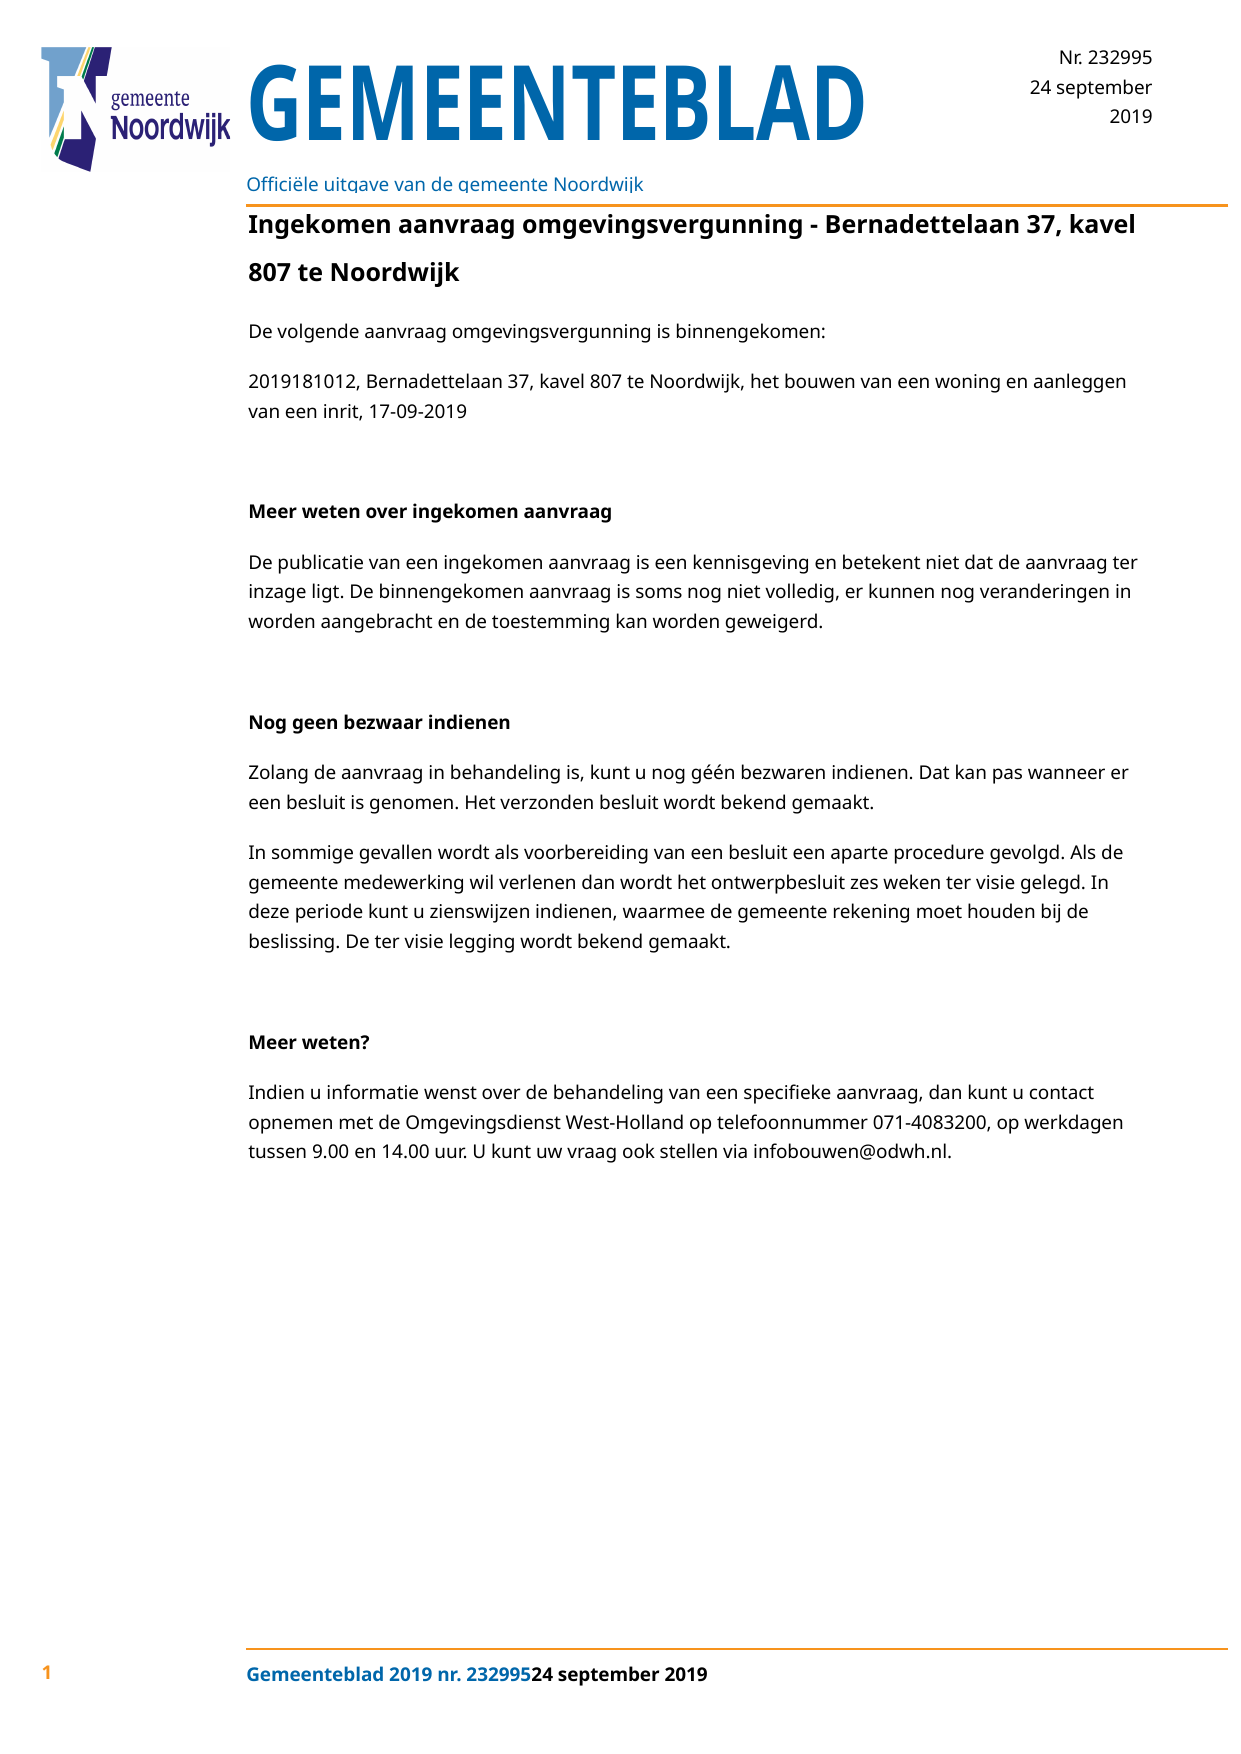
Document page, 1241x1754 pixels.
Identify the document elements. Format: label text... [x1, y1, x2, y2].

text In sommige gevallen wordt als voorbereiding van een besluit een aparte procedure gevolgd. Als de gemeente medewerking wil verlenen dan wordt het ontwerpbesluit zes weken ter visie gelegd. In deze periode kunt u zienswijzen indienen, waarmee de gemeente rekening moet houden bij de beslissing. De ter visie legging wordt bekend gemaakt. [248, 839, 1152, 954]
text 2019181012, Bernadettelaan 37, kavel 807 te Noordwijk, het bouwen van een woning en aanleggen van een inrit, 17-09-2019 [248, 368, 1152, 424]
text Indien u informatie wenst over de behandeling van een specifieke aanvraag, dan kunt u contact opnemen met de Omgevingsdienst West-Holland op telefoonnummer 071-4083200, op werkdagen tussen 9.00 en 14.00 uur. U kunt uw vraag ook stellen via infobouwen@odwh.nl. [248, 1079, 1152, 1164]
text Meer weten? [248, 1029, 1152, 1055]
text De publicatie van een ingekomen aanvraag is een kennisgeving en betekent niet dat de aanvraag ter inzage ligt. De binnengekomen aanvraag is soms nog niet volledig, er kunnen nog veranderingen in worden aangebracht en de toestemming kan worden geweigerd. [248, 549, 1152, 634]
text Meer weten over ingekomen aanvraag [248, 499, 1152, 524]
picture [41, 47, 231, 172]
text Nog geen bezwaar indienen [248, 709, 1152, 735]
text Zolang de aanvraag in behandeling is, kunt u nog géén bezwaren indienen. Dat kan pas wanneer er een besluit is genomen. Het verzonden besluit wordt bekend gemaakt. [248, 759, 1152, 815]
text Ingekomen aanvraag omgevingsvergunning - Bernadettelaan 37, kavel 807 te Noordwijk [248, 207, 1152, 288]
text De volgende aanvraag omgevingsvergunning is binnengekomen: [248, 318, 1152, 344]
